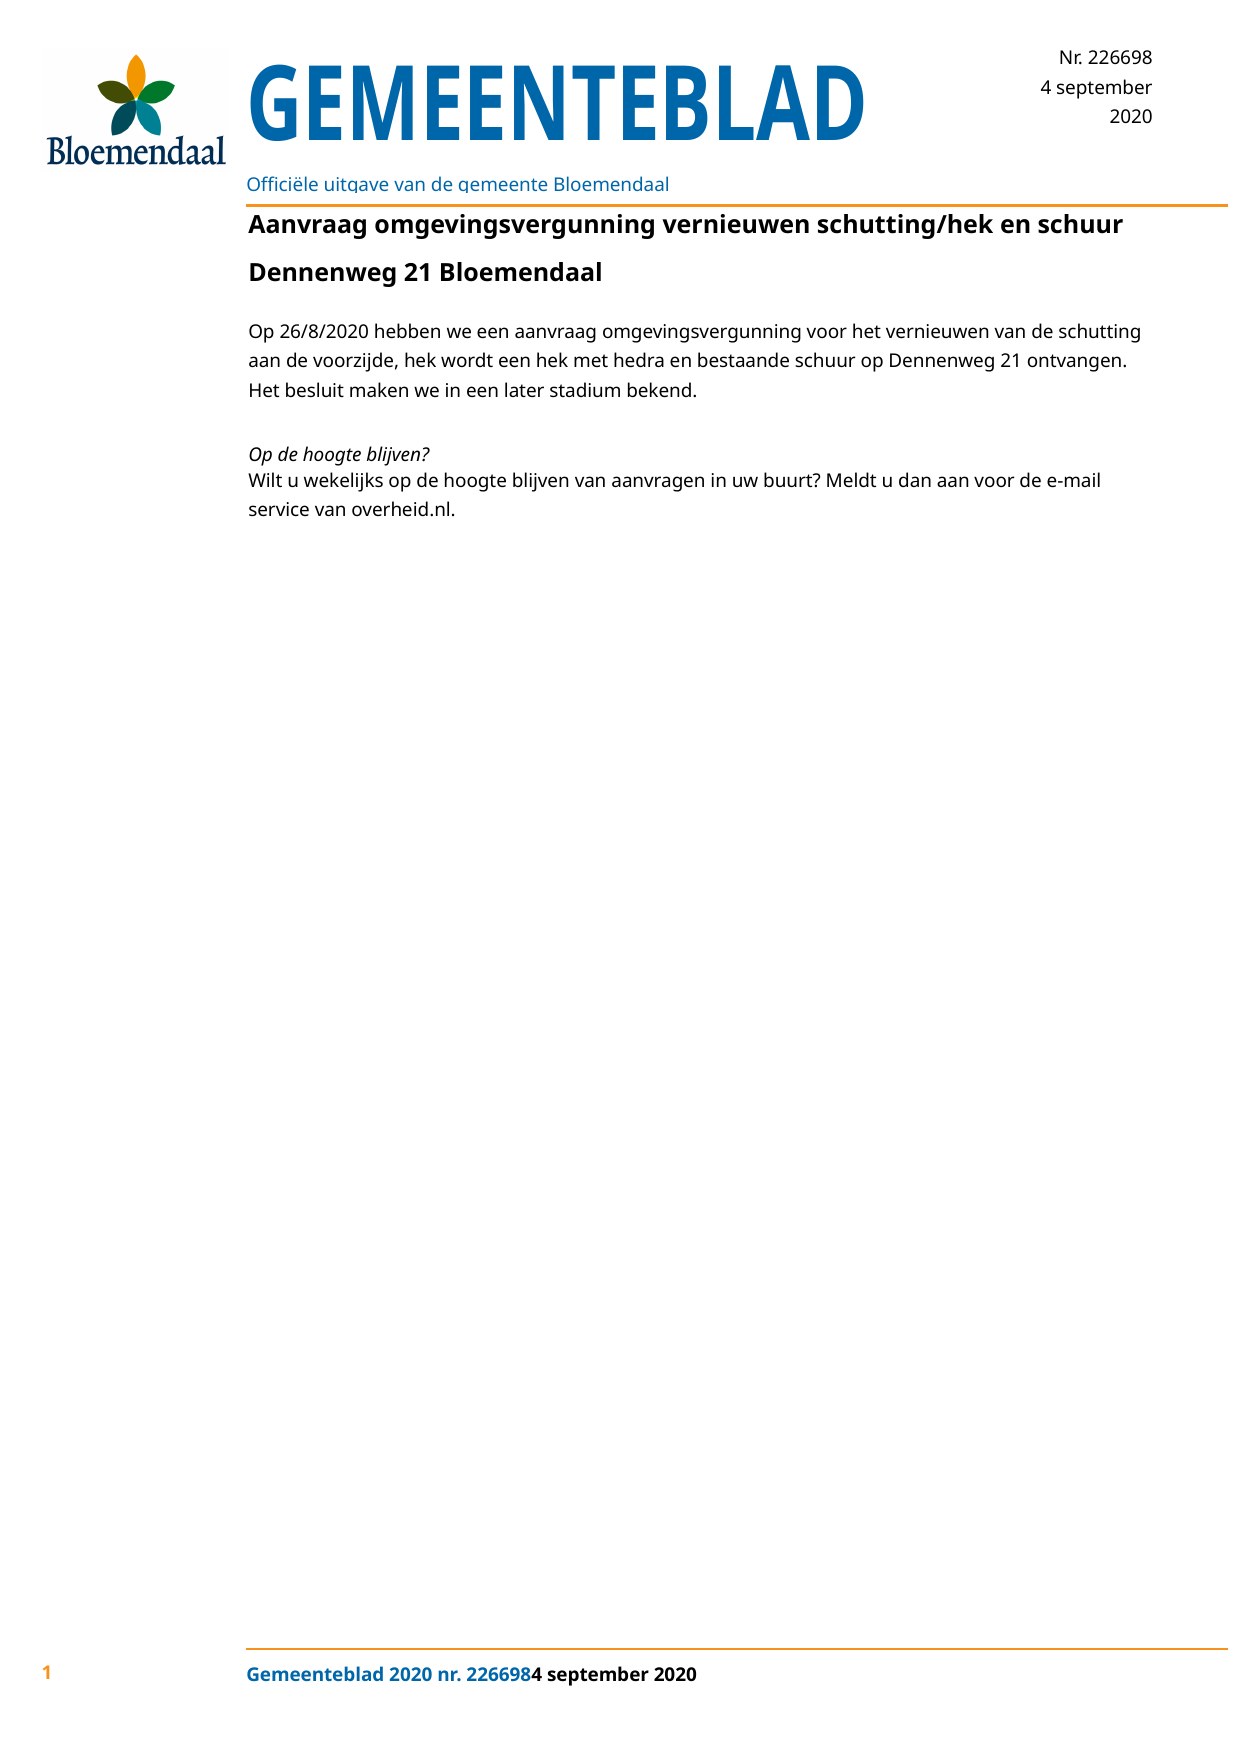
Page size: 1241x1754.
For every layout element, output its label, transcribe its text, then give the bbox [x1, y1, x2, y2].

text Aanvraag omgevingsvergunning vernieuwen schutting/hek en schuur Dennenweg 21 Bloemendaal [248, 207, 1152, 288]
picture [41, 47, 231, 172]
text Op de hoogte blijven? [248, 441, 1152, 467]
text Wilt u wekelijks op de hoogte blijven van aanvragen in uw buurt? Meldt u dan aan voor de e-mail service van overheid.nl. [248, 467, 1152, 522]
text Op 26/8/2020 hebben we een aanvraag omgevingsvergunning voor het vernieuwen van de schutting aan de voorzijde, hek wordt een hek met hedra en bestaande schuur op Dennenweg 21 ontvangen. Het besluit maken we in een later stadium bekend. [248, 318, 1152, 403]
